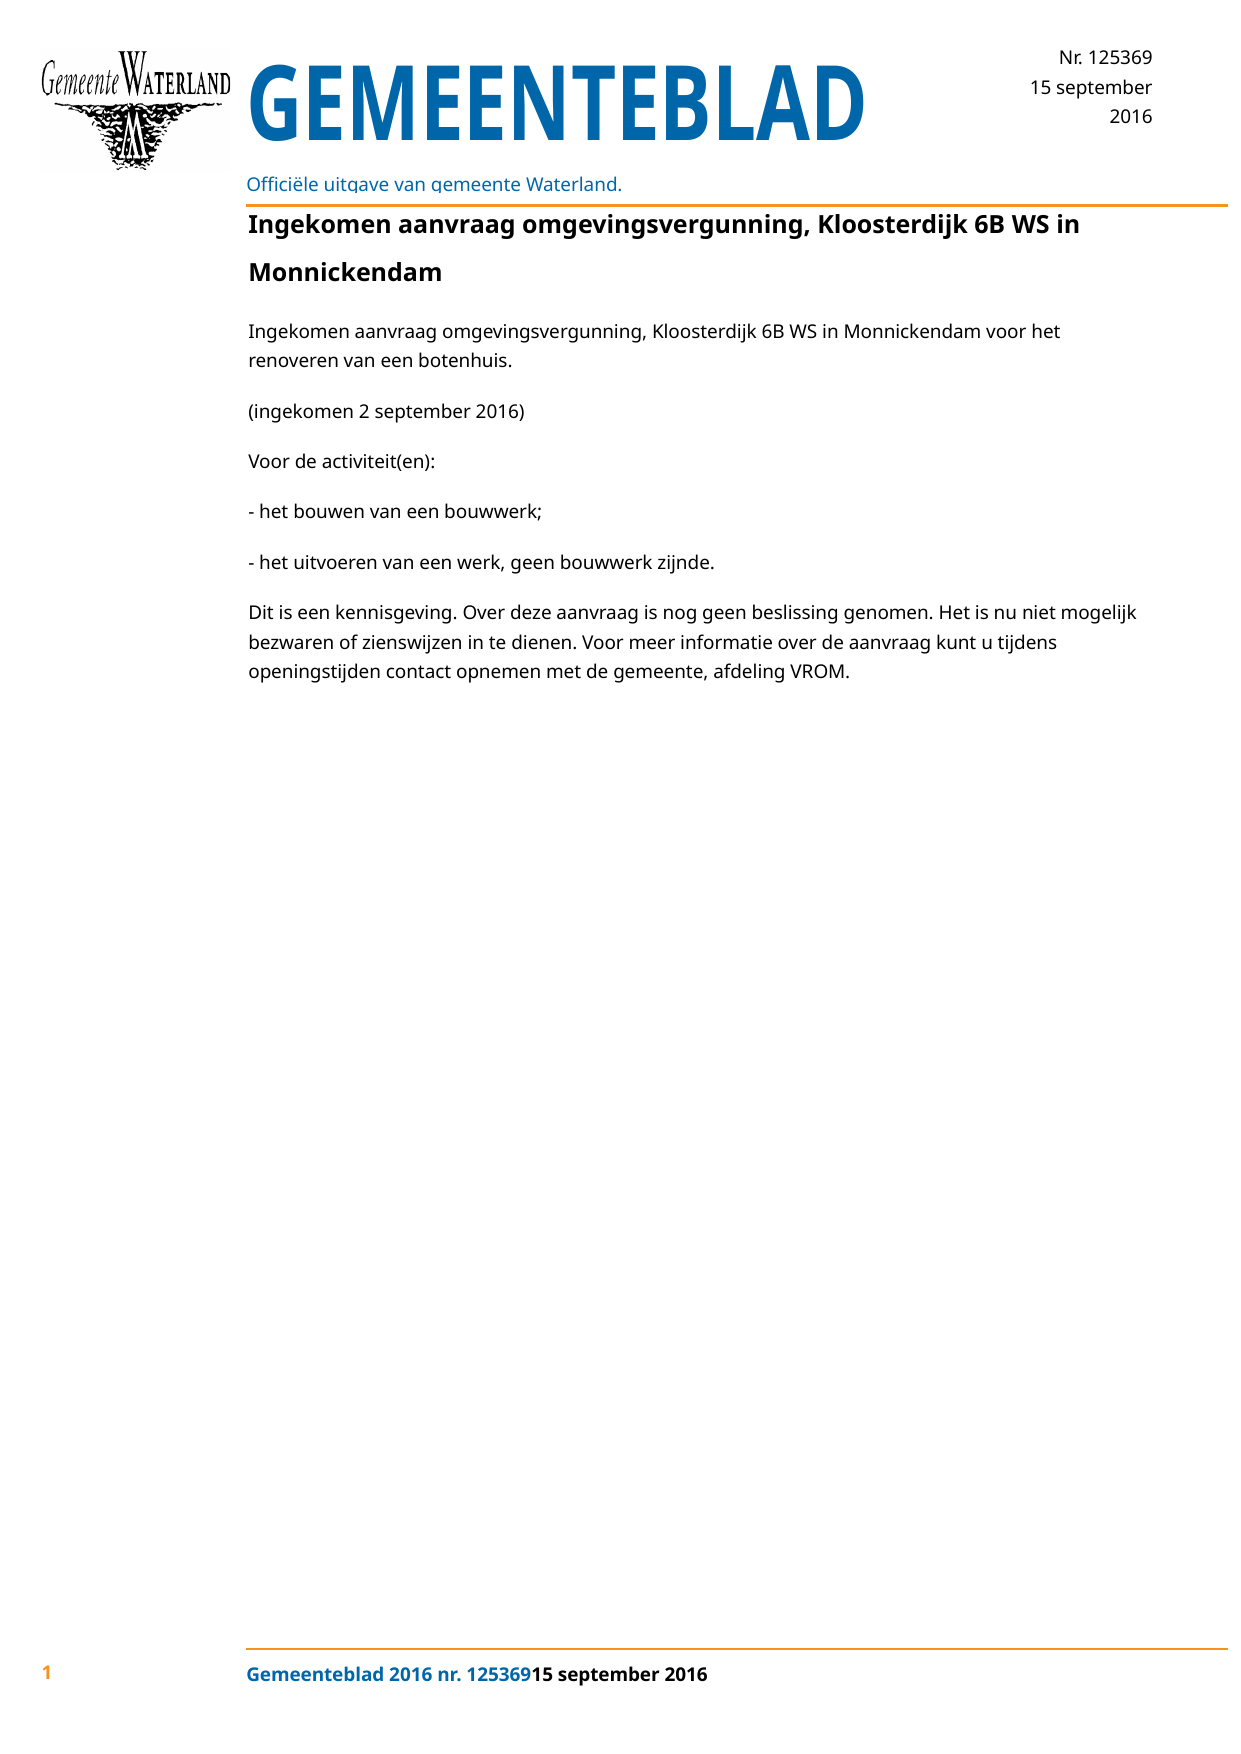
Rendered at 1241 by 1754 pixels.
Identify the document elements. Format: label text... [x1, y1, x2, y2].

text (ingekomen 2 september 2016) [248, 398, 1152, 424]
text Ingekomen aanvraag omgevingsvergunning, Kloosterdijk 6B WS in Monnickendam voor het renoveren van een botenhuis. [248, 318, 1152, 373]
text - het uitvoeren van een werk, geen bouwwerk zijnde. [248, 549, 1152, 575]
text - het bouwen van een bouwwerk; [248, 499, 1152, 524]
text Ingekomen aanvraag omgevingsvergunning, Kloosterdijk 6B WS in Monnickendam [248, 207, 1152, 288]
text Voor de activiteit(en): [248, 448, 1152, 474]
picture [41, 47, 231, 172]
text Dit is een kennisgeving. Over deze aanvraag is nog geen beslissing genomen. Het is nu niet mogelijk bezwaren of zienswijzen in te dienen. Voor meer informatie over de aanvraag kunt u tijdens openingstijden contact opnemen met de gemeente, afdeling VROM. [248, 599, 1152, 684]
